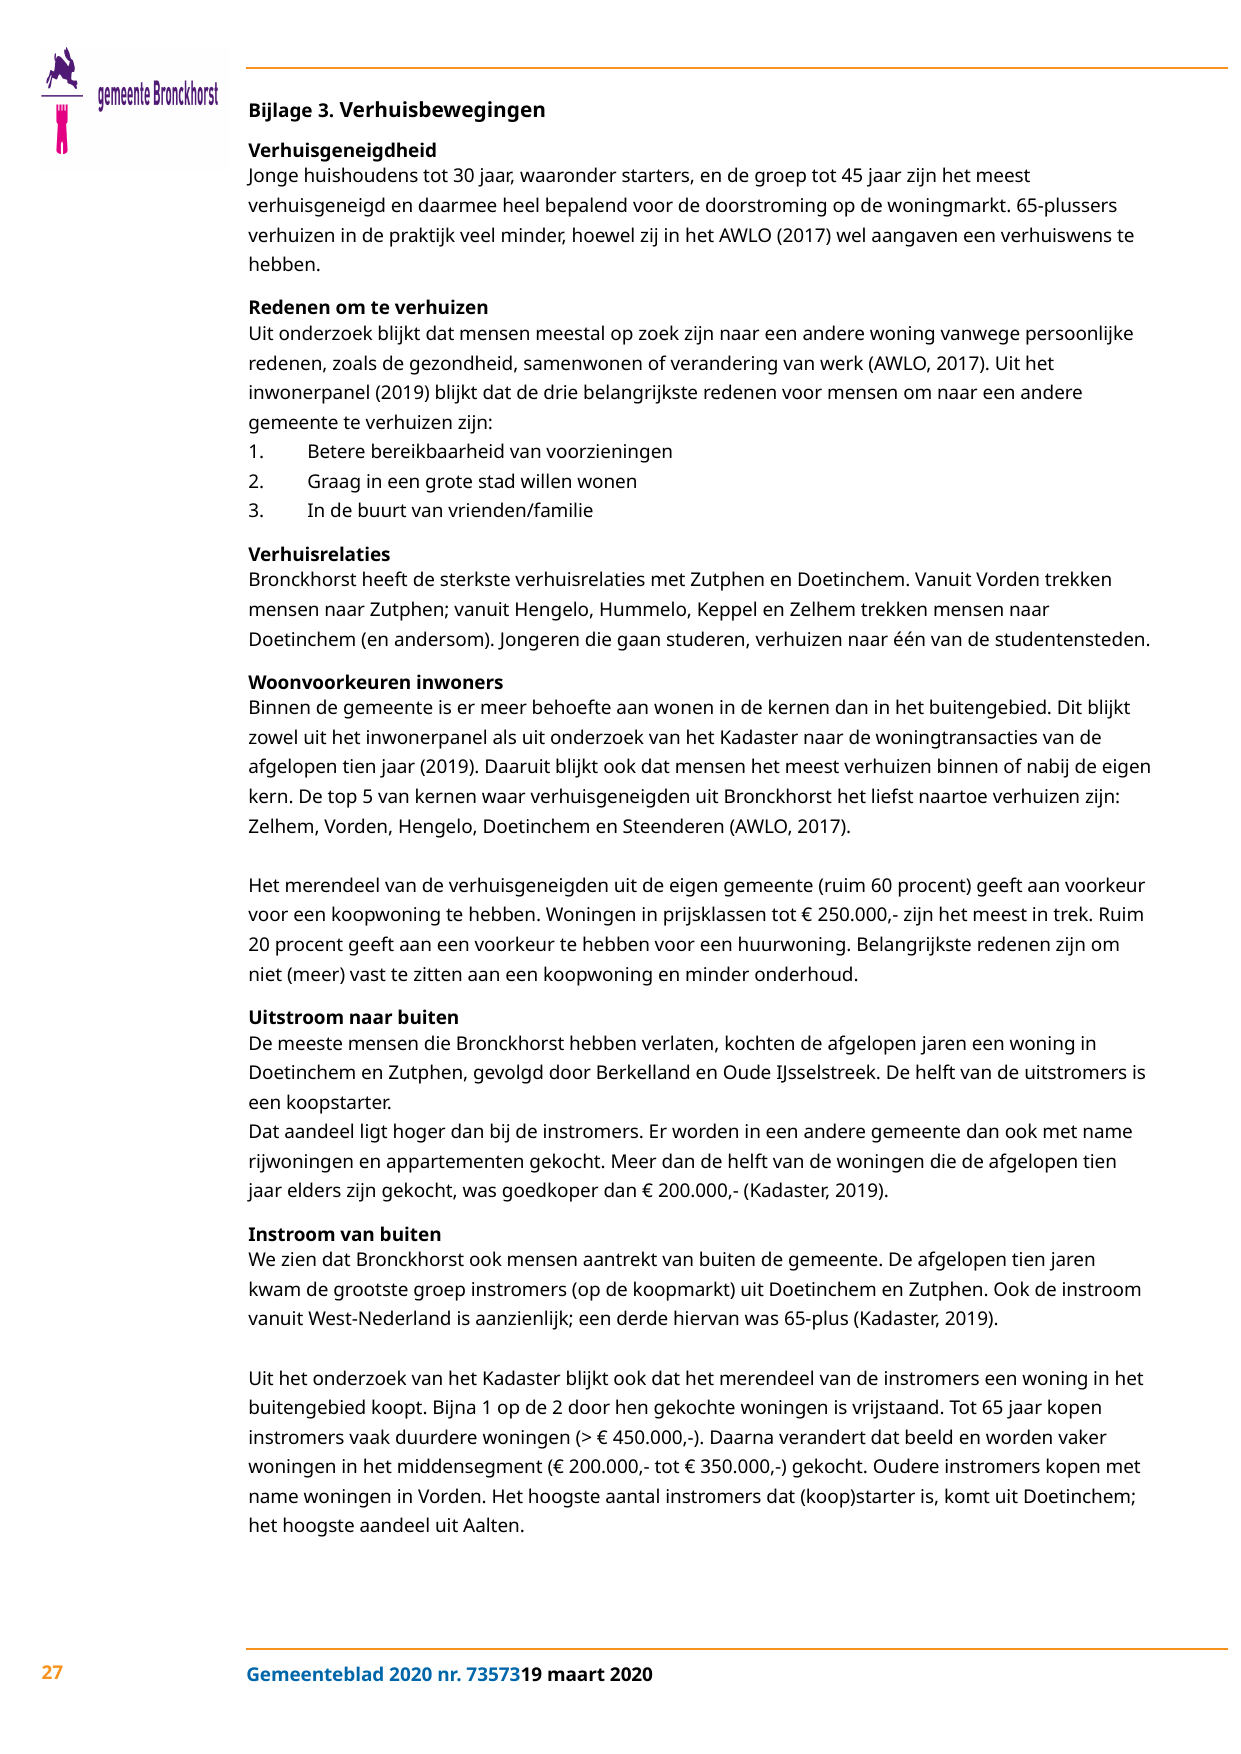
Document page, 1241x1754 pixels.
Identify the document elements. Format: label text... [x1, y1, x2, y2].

text Uitstroom naar buiten [248, 1004, 1152, 1030]
text Dat aandeel ligt hoger dan bij de instromers. Er worden in een andere gemeente dan ook met name rijwoningen en appartementen gekocht. Meer dan de helft van de woningen die de afgelopen tien jaar elders zijn gekocht, was goedkoper dan € 200.000,- (Kadaster, 2019). [248, 1118, 1152, 1203]
text Verhuisrelaties [248, 541, 1152, 567]
text Redenen om te verhuizen [248, 294, 1152, 320]
text We zien dat Bronckhorst ook mensen aantrekt van buiten de gemeente. De afgelopen tien jaren kwam de grootste groep instromers (op de koopmarkt) uit Doetinchem en Zutphen. Ook de instroom vanuit West-Nederland is aanzienlijk; een derde hiervan was 65-plus (Kadaster, 2019). [248, 1246, 1152, 1331]
text Verhuisgeneigdheid [248, 137, 1152, 163]
text Bronckhorst heeft de sterkste verhuisrelaties met Zutphen en Doetinchem. Vanuit Vorden trekken mensen naar Zutphen; vanuit Hengelo, Hummelo, Keppel en Zelhem trekken mensen naar Doetinchem (en andersom). Jongeren die gaan studeren, verhuizen naar één van de studentensteden. [248, 567, 1152, 651]
text Instroom van buiten [248, 1221, 1152, 1246]
picture [41, 47, 231, 172]
text Binnen de gemeente is er meer behoefte aan wonen in de kernen dan in het buitengebied. Dit blijkt zowel uit het inwonerpanel als uit onderzoek van het Kadaster naar de woningtransacties van de afgelopen tien jaar (2019). Daaruit blijkt ook dat mensen het meest verhuizen binnen of nabij de eigen kern. De top 5 van kernen waar verhuisgeneigden uit Bronckhorst het liefst naartoe verhuizen zijn: Zelhem, Vorden, Hengelo, Doetinchem en Steenderen (AWLO, 2017). [248, 694, 1152, 839]
text Uit het onderzoek van het Kadaster blijkt ook dat het merendeel van de instromers een woning in het buitengebied koopt. Bijna 1 op de 2 door hen gekochte woningen is vrijstaand. Tot 65 jaar kopen instromers vaak duurdere woningen (> € 450.000,-). Daarna verandert dat beeld en worden vaker woningen in het middensegment (€ 200.000,- tot € 350.000,-) gekocht. Oudere instromers kopen met name woningen in Vorden. Het hoogste aantal instromers dat (koop)starter is, komt uit Doetinchem; het hoogste aandeel uit Aalten. [248, 1365, 1152, 1538]
text De meeste mensen die Bronckhorst hebben verlaten, kochten de afgelopen jaren een woning in Doetinchem en Zutphen, gevolgd door Berkelland en Oude IJsselstreek. De helft van de uitstromers is een koopstarter. [248, 1030, 1152, 1114]
text Het merendeel van de verhuisgeneigden uit de eigen gemeente (ruim 60 procent) geeft aan voorkeur voor een koopwoning te hebben. Woningen in prijsklassen tot € 250.000,- zijn het meest in trek. Ruim 20 procent geeft aan een voorkeur te hebben voor een huurwoning. Belangrijkste redenen zijn om niet (meer) vast te zitten aan een koopwoning en minder onderhoud. [248, 872, 1152, 987]
list Betere bereikbaarheid van voorzieningen [248, 438, 1152, 464]
text Bijlage 3. Verhuisbewegingen [248, 95, 1152, 123]
list In de buurt van vrienden/familie [248, 498, 1152, 523]
text Uit onderzoek blijkt dat mensen meestal op zoek zijn naar een andere woning vanwege persoonlijke redenen, zoals de gezondheid, samenwonen of verandering van werk (AWLO, 2017). Uit het inwonerpanel (2019) blijkt dat de drie belangrijkste redenen voor mensen om naar een andere gemeente te verhuizen zijn: [248, 320, 1152, 435]
text Jonge huishoudens tot 30 jaar, waaronder starters, en de groep tot 45 jaar zijn het meest verhuisgeneigd en daarmee heel bepalend voor de doorstroming op de woningmarkt. 65-plussers verhuizen in de praktijk veel minder, hoewel zij in het AWLO (2017) wel aangaven een verhuiswens te hebben. [248, 163, 1152, 277]
text Woonvoorkeuren inwoners [248, 669, 1152, 694]
list Graag in een grote stad willen wonen [248, 468, 1152, 494]
